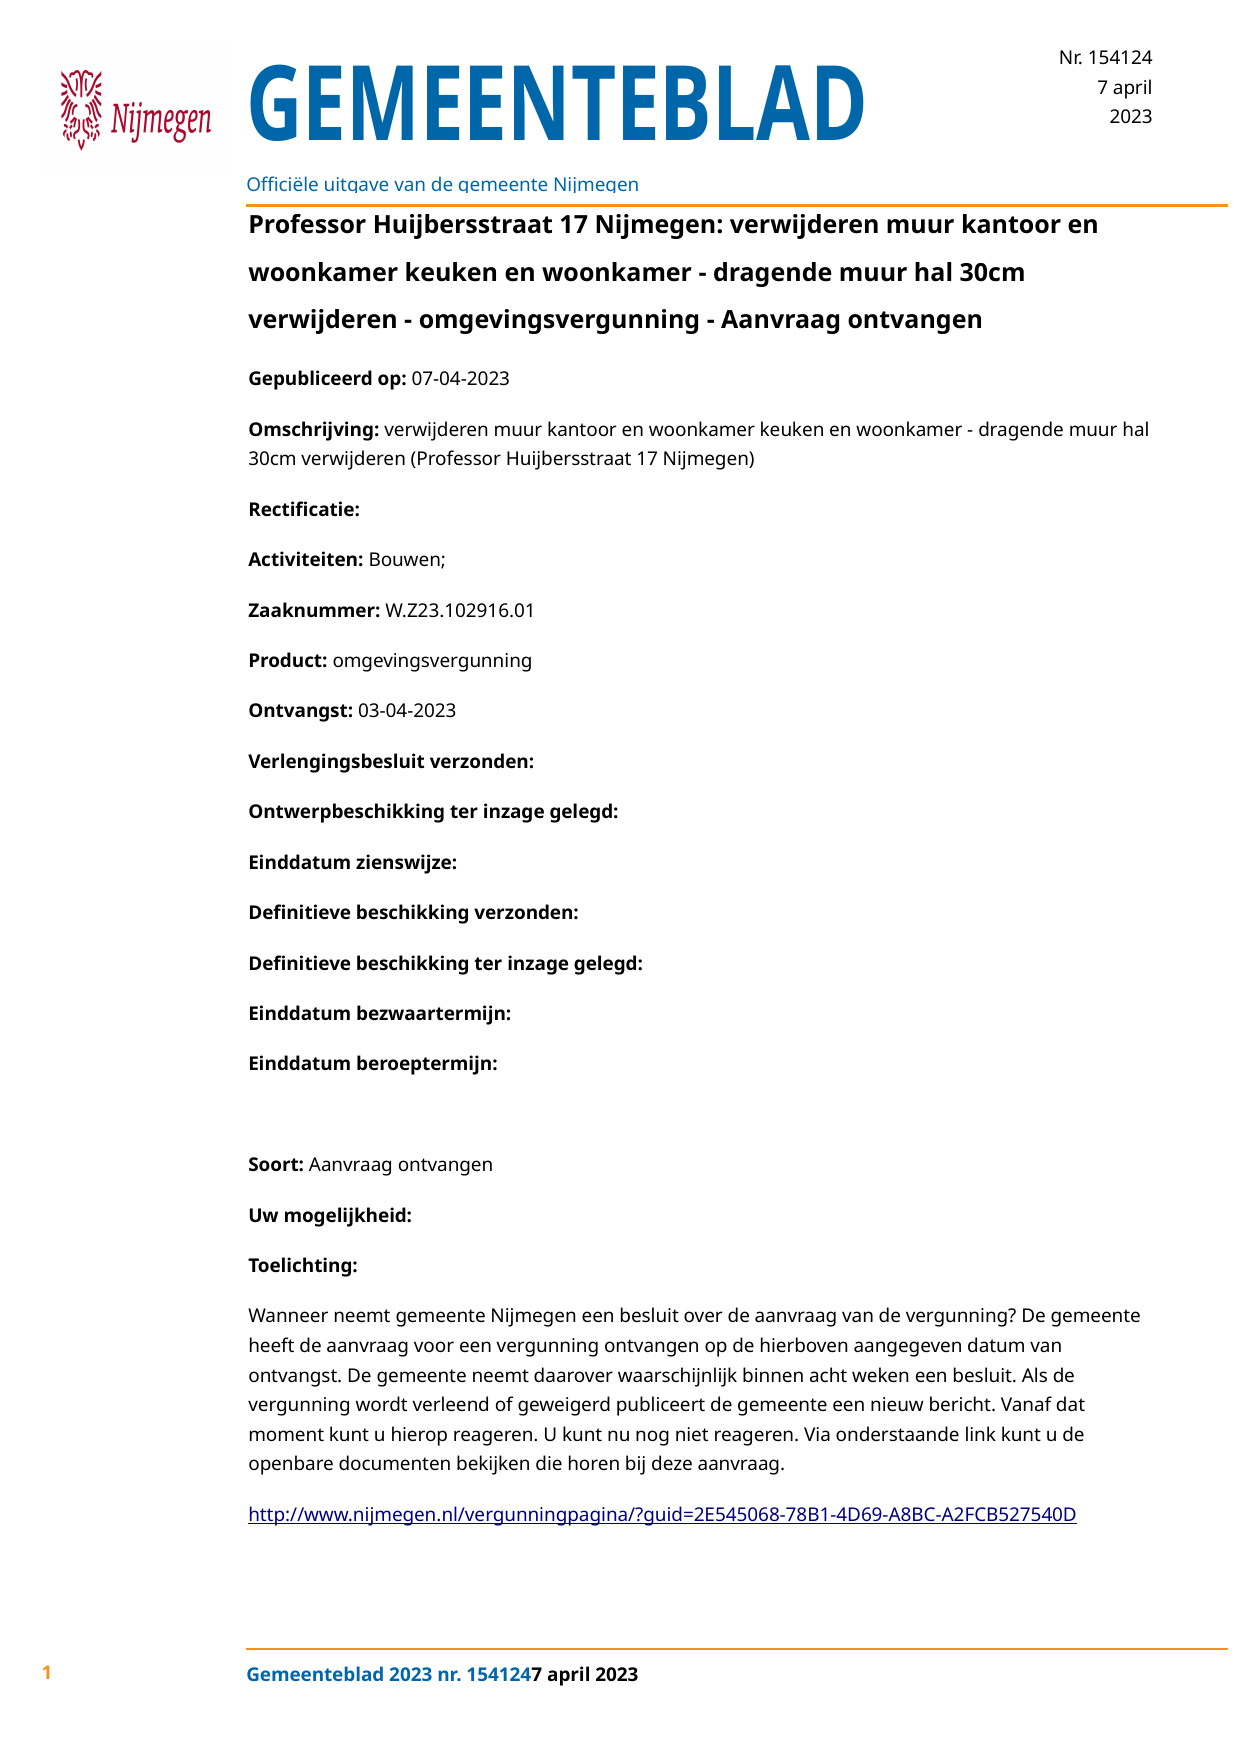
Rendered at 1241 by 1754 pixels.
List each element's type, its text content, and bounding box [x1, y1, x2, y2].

text Einddatum bezwaartermijn: [248, 1000, 1152, 1026]
text Professor Huijbersstraat 17 Nijmegen: verwijderen muur kantoor en woonkamer keuken en woonkamer - dragende muur hal 30cm verwijderen - omgevingsvergunning - Aanvraag ontvangen [248, 207, 1152, 336]
text Verlengingsbesluit verzonden: [248, 748, 1152, 774]
text Uw mogelijkheid: [248, 1202, 1152, 1227]
text Definitieve beschikking ter inzage gelegd: [248, 950, 1152, 975]
text http://www.nijmegen.nl/vergunningpagina/?guid=2E545068-78B1-4D69-A8BC-A2FCB527540D [248, 1501, 1152, 1527]
text Rectificatie: [248, 496, 1152, 522]
text Omschrijving: verwijderen muur kantoor en woonkamer keuken en woonkamer - dragende muur hal 30cm verwijderen (Professor Huijbersstraat 17 Nijmegen) [248, 416, 1152, 471]
text Ontvangst: 03-04-2023 [248, 698, 1152, 723]
text Einddatum beroeptermijn: [248, 1051, 1152, 1076]
text Einddatum zienswijze: [248, 849, 1152, 874]
text Definitieve beschikking verzonden: [248, 899, 1152, 925]
text Gepubliceerd op: 07-04-2023 [248, 366, 1152, 391]
picture [41, 47, 231, 172]
text Toelichting: [248, 1252, 1152, 1278]
text Wanneer neemt gemeente Nijmegen een besluit over de aanvraag van de vergunning? De gemeente heeft de aanvraag voor een vergunning ontvangen op de hierboven aangegeven datum van ontvangst. De gemeente neemt daarover waarschijnlijk binnen acht weken een besluit. Als de vergunning wordt verleend of geweigerd publiceert de gemeente een nieuw bericht. Vanaf dat moment kunt u hierop reageren. U kunt nu nog niet reageren. Via onderstaande link kunt u de openbare documenten bekijken die horen bij deze aanvraag. [248, 1303, 1152, 1476]
text Activiteiten: Bouwen; [248, 546, 1152, 572]
text Ontwerpbeschikking ter inzage gelegd: [248, 798, 1152, 824]
text Product: omgevingsvergunning [248, 647, 1152, 673]
text Zaaknummer: W.Z23.102916.01 [248, 597, 1152, 622]
text Soort: Aanvraag ontvangen [248, 1151, 1152, 1177]
